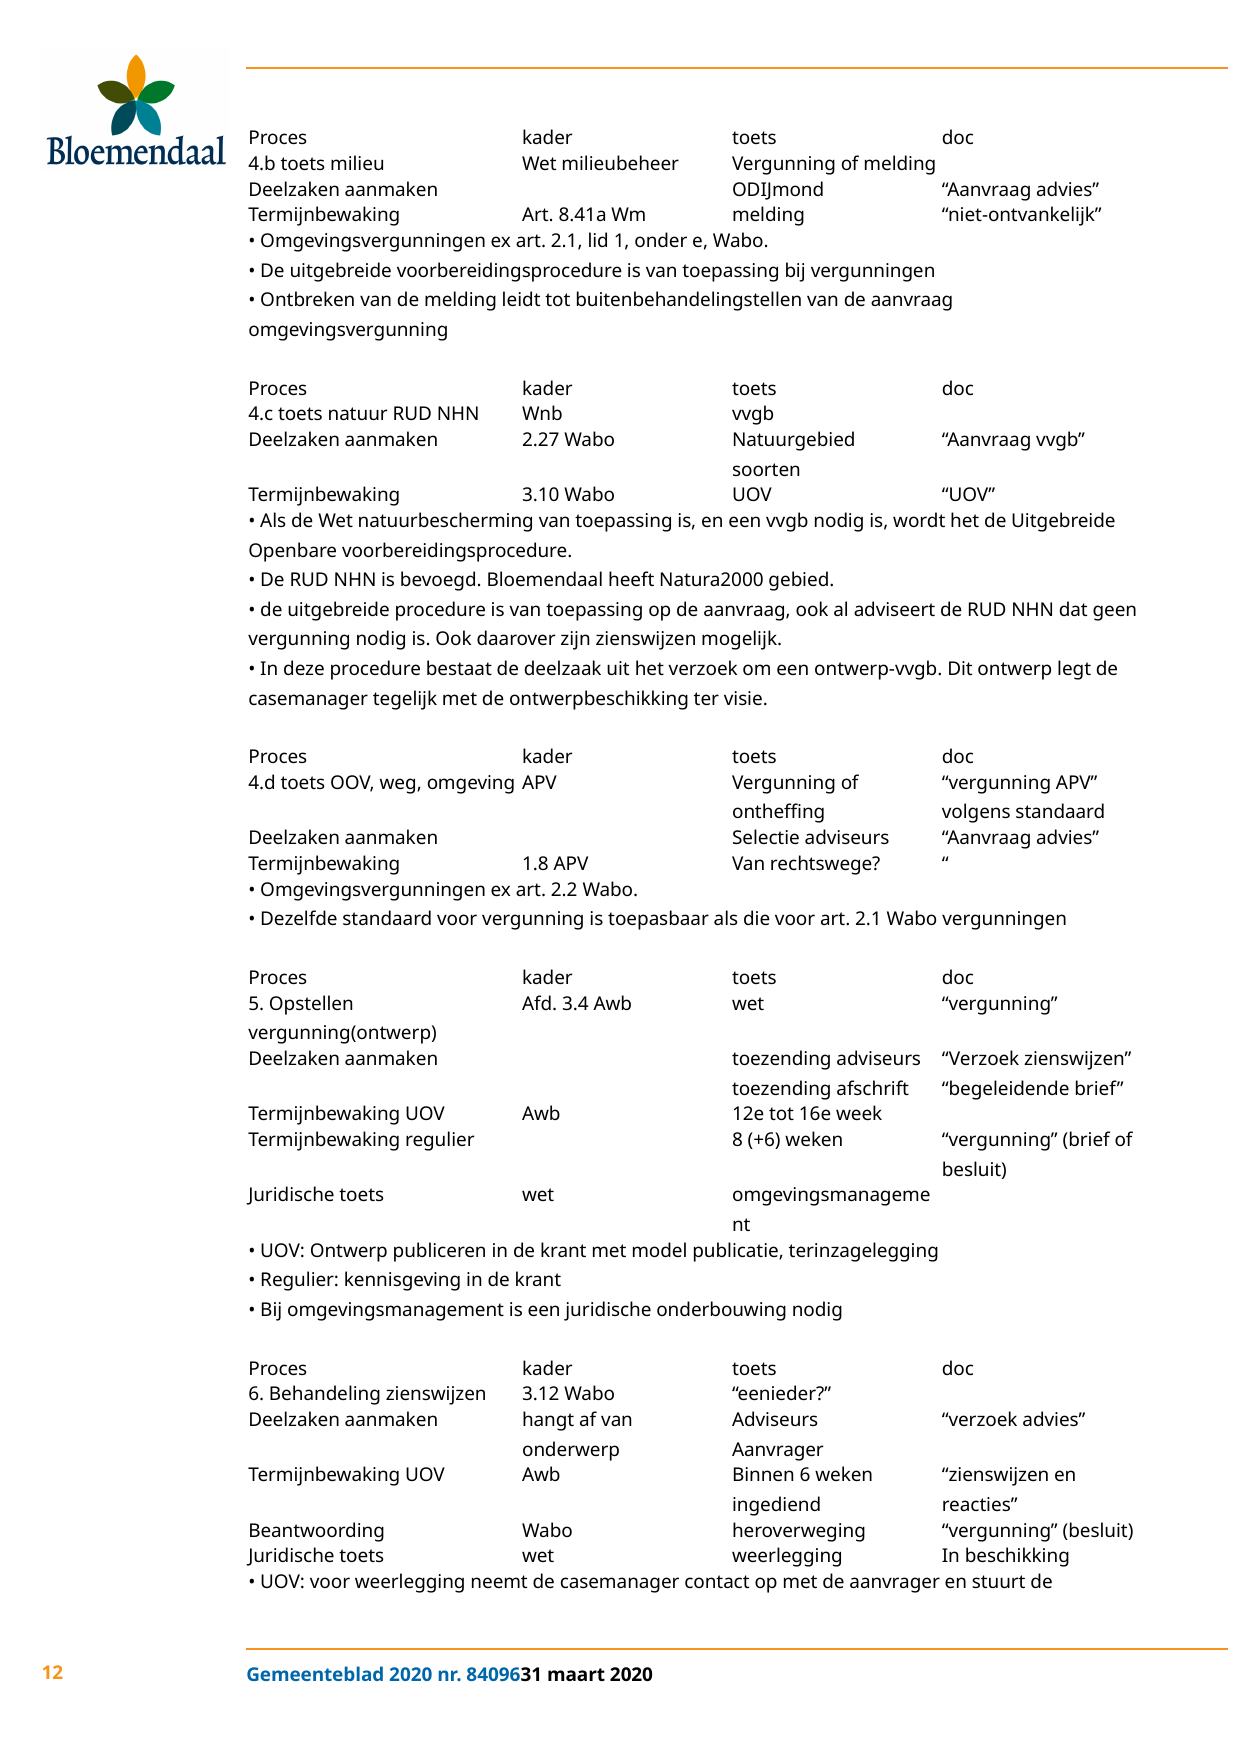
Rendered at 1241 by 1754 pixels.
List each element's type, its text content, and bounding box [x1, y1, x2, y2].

table_cell toezending adviseurs toezending afschrift [732, 1045, 942, 1101]
table_cell Termijnbewaking [248, 482, 522, 507]
table_cell [522, 825, 732, 850]
table_header doc [942, 744, 1152, 769]
table_cell Termijnbewaking UOV [248, 1101, 522, 1126]
table_cell 2.27 Wabo [522, 426, 732, 482]
table_cell 4.c toets natuur RUD NHN [248, 401, 522, 426]
table_cell wet [522, 1543, 732, 1568]
table_cell [522, 1126, 732, 1182]
table_cell “verzoek advies” [942, 1406, 1152, 1461]
picture [41, 47, 231, 172]
table_header kader [522, 964, 732, 990]
table_cell Selectie adviseurs [732, 825, 942, 850]
table_cell Termijnbewaking regulier [248, 1126, 522, 1182]
table_cell Awb [522, 1101, 732, 1126]
table_cell APV [522, 769, 732, 824]
table_cell Binnen 6 weken ingediend [732, 1461, 942, 1517]
table_cell hangt af van onderwerp [522, 1406, 732, 1461]
table_cell Afd. 3.4 Awb [522, 990, 732, 1045]
table_header doc [942, 375, 1152, 401]
table_cell “zienswijzen en reacties” [942, 1461, 1152, 1517]
table_header Proces [248, 375, 522, 401]
table_header kader [522, 744, 732, 769]
table_cell 4.b toets milieu [248, 150, 522, 176]
table_cell Juridische toets [248, 1182, 522, 1237]
table_cell [522, 1045, 732, 1101]
table_header toets [732, 744, 942, 769]
table_cell Termijnbewaking UOV [248, 1461, 522, 1517]
table_cell Natuurgebied soorten [732, 426, 942, 482]
table_header Proces [248, 744, 522, 769]
table_cell Deelzaken aanmaken [248, 426, 522, 482]
table_cell Vergunning of melding [732, 150, 942, 176]
table_cell Art. 8.41a Wm [522, 202, 732, 227]
table_cell ODIJmond [732, 176, 942, 202]
table_cell “UOV” [942, 482, 1152, 507]
table_header doc [942, 1355, 1152, 1380]
table_cell wet [732, 990, 942, 1045]
table_cell 1.8 APV [522, 850, 732, 876]
table_cell Termijnbewaking [248, 850, 522, 876]
table_cell 6. Behandeling zienswijzen [248, 1380, 522, 1406]
table_cell 5. Opstellen vergunning(ontwerp) [248, 990, 522, 1045]
table_cell Awb [522, 1461, 732, 1517]
table_cell • UOV: voor weerlegging neemt de casemanager contact op met de aanvrager en stuurt de [248, 1568, 1152, 1594]
table_cell “niet-ontvankelijk” [942, 202, 1152, 227]
table_cell 4.d toets OOV, weg, omgeving [248, 769, 522, 824]
table_cell [942, 1380, 1152, 1406]
table_cell Deelzaken aanmaken [248, 176, 522, 202]
table_cell 3.12 Wabo [522, 1380, 732, 1406]
table_cell Beantwoording [248, 1517, 522, 1542]
table_cell Wnb [522, 401, 732, 426]
table_cell [942, 401, 1152, 426]
table_cell Deelzaken aanmaken [248, 1045, 522, 1101]
table_cell Van rechtswege? [732, 850, 942, 876]
table_header toets [732, 964, 942, 990]
table_header doc [942, 125, 1152, 150]
table_cell In beschikking [942, 1543, 1152, 1568]
table_cell weerlegging [732, 1543, 942, 1568]
table_header kader [522, 125, 732, 150]
table_cell 12e tot 16e week [732, 1101, 942, 1126]
table_cell Adviseurs Aanvrager [732, 1406, 942, 1461]
table_cell “eenieder?” [732, 1380, 942, 1406]
table_cell Vergunning of ontheffing [732, 769, 942, 824]
table_cell Juridische toets [248, 1543, 522, 1568]
table_cell • UOV: Ontwerp publiceren in de krant met model publicatie, terinzagelegging • Regulier: kennisgeving in de krant • Bij omgevingsmanagement is een juridische onderbouwing nodig [248, 1237, 1152, 1322]
table_header toets [732, 125, 942, 150]
table_cell UOV [732, 482, 942, 507]
table_cell “Aanvraag advies” [942, 825, 1152, 850]
table_cell • Omgevingsvergunningen ex art. 2.2 Wabo. • Dezelfde standaard voor vergunning is toepasbaar als die voor art. 2.1 Wabo vergunningen [248, 876, 1152, 931]
table_header Proces [248, 1355, 522, 1380]
table_cell “Verzoek zienswijzen” “begeleidende brief” [942, 1045, 1152, 1101]
table_cell Termijnbewaking [248, 202, 522, 227]
table_cell Wet milieubeheer [522, 150, 732, 176]
table_header toets [732, 375, 942, 401]
table_cell “vergunning APV” volgens standaard [942, 769, 1152, 824]
table_header kader [522, 375, 732, 401]
table_header Proces [248, 125, 522, 150]
table_header doc [942, 964, 1152, 990]
table_cell melding [732, 202, 942, 227]
table_cell [942, 1182, 1152, 1237]
table_cell Wabo [522, 1517, 732, 1542]
table_cell “vergunning” (brief of besluit) [942, 1126, 1152, 1182]
table_header kader [522, 1355, 732, 1380]
table_header Proces [248, 964, 522, 990]
table_cell wet [522, 1182, 732, 1237]
table_cell omgevingsmanagement [732, 1182, 942, 1237]
table_cell [522, 176, 732, 202]
table_cell • Omgevingsvergunningen ex art. 2.1, lid 1, onder e, Wabo. • De uitgebreide voorbereidingsprocedure is van toepassing bij vergunningen • Ontbreken van de melding leidt tot buitenbehandelingstellen van de aanvraag omgevingsvergunning [248, 228, 1152, 342]
table_cell [942, 150, 1152, 176]
table_cell vvgb [732, 401, 942, 426]
table_cell “Aanvraag vvgb” [942, 426, 1152, 482]
table_cell Deelzaken aanmaken [248, 825, 522, 850]
table_cell “vergunning” [942, 990, 1152, 1045]
table_cell 3.10 Wabo [522, 482, 732, 507]
table_cell “vergunning” (besluit) [942, 1517, 1152, 1542]
table_cell “Aanvraag advies” [942, 176, 1152, 202]
table_cell “ [942, 850, 1152, 876]
table_cell 8 (+6) weken [732, 1126, 942, 1182]
table_cell heroverweging [732, 1517, 942, 1542]
table_cell • Als de Wet natuurbescherming van toepassing is, en een vvgb nodig is, wordt het de Uitgebreide Openbare voorbereidingsprocedure. • De RUD NHN is bevoegd. Bloemendaal heeft Natura2000 gebied. • de uitgebreide procedure is van toepassing op de aanvraag, ook al adviseert de RUD NHN dat geen vergunning nodig is. Ook daarover zijn zienswijzen mogelijk. • In deze procedure bestaat de deelzaak uit het verzoek om een ontwerp-vvgb. Dit ontwerp legt de casemanager tegelijk met de ontwerpbeschikking ter visie. [248, 507, 1152, 711]
table_cell Deelzaken aanmaken [248, 1406, 522, 1461]
table_cell [942, 1101, 1152, 1126]
table_header toets [732, 1355, 942, 1380]
